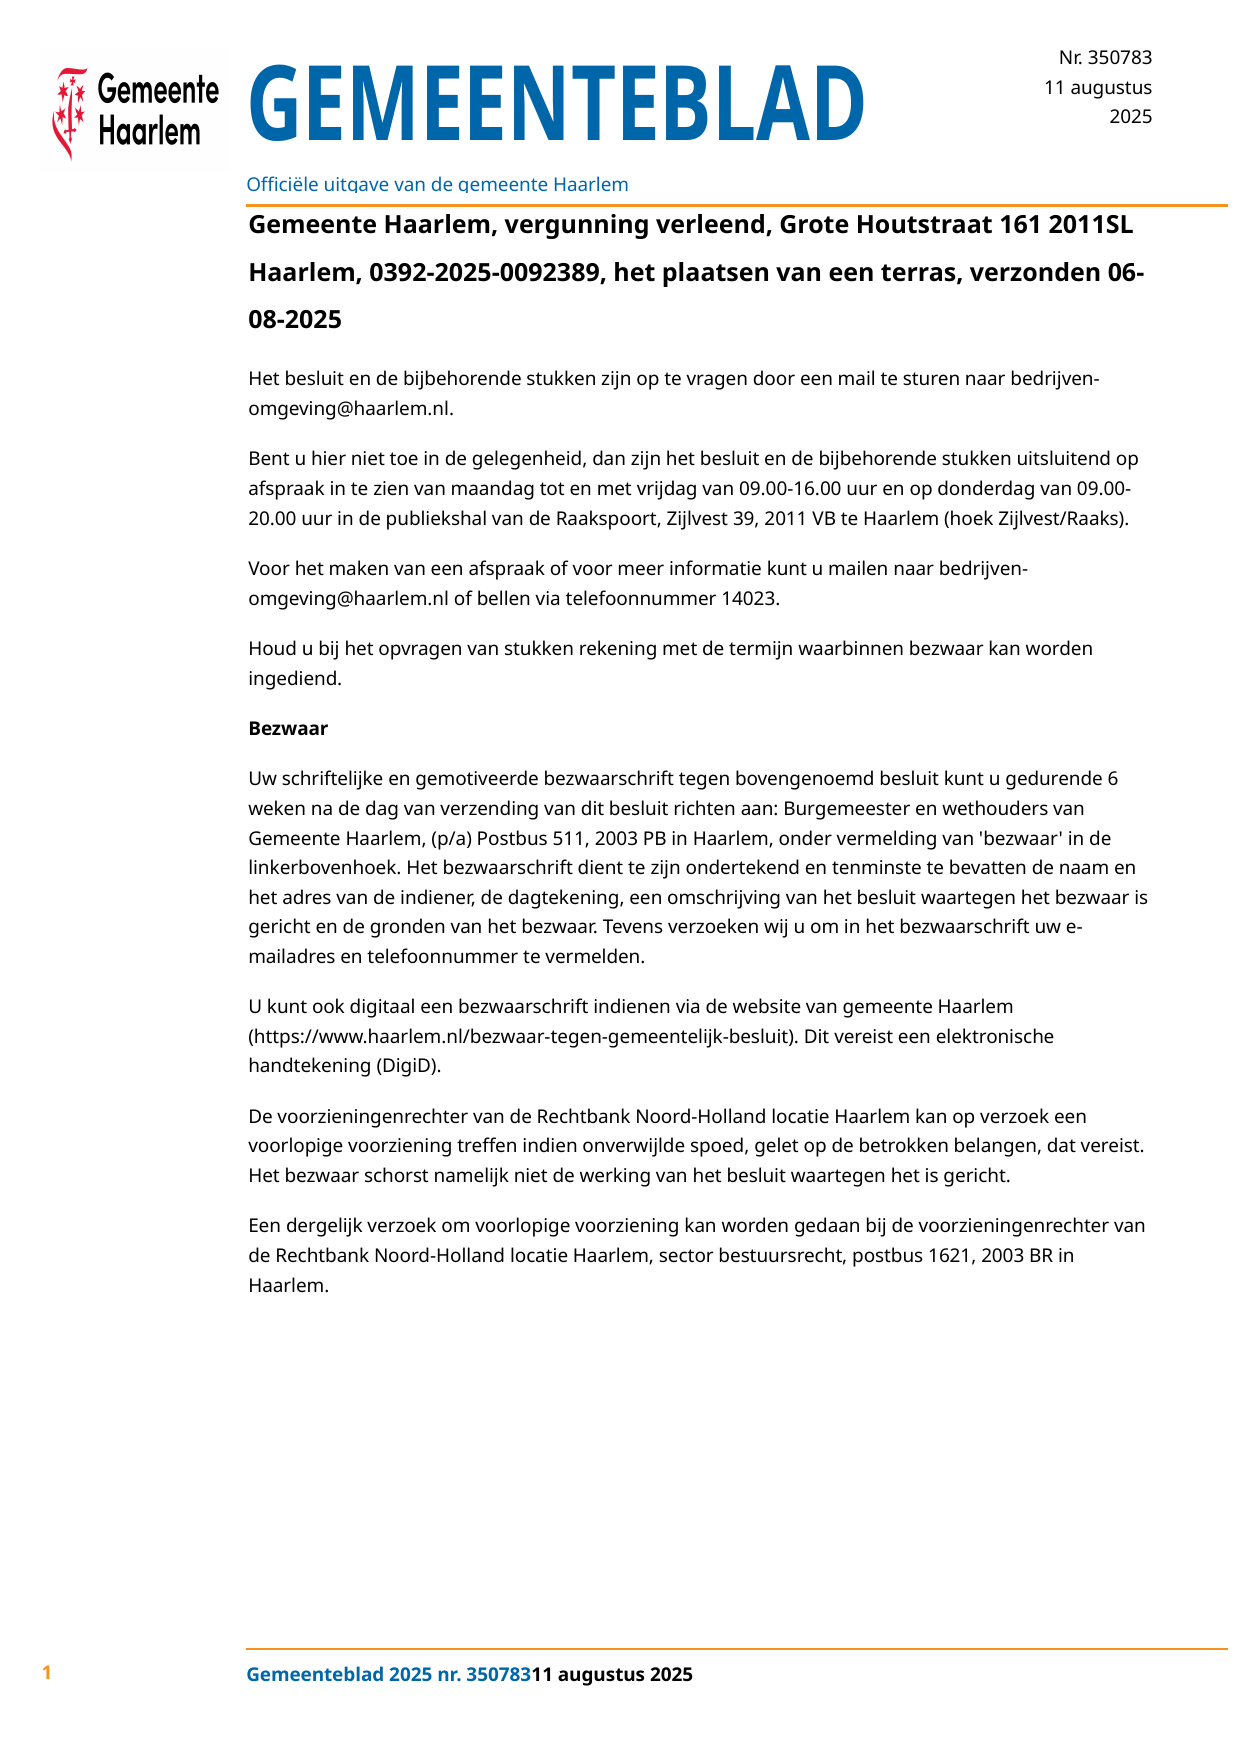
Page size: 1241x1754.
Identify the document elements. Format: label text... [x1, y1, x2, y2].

text Het besluit en de bijbehorende stukken zijn op te vragen door een mail te sturen naar bedrijven-omgeving@haarlem.nl. [248, 366, 1152, 421]
text Een dergelijk verzoek om voorlopige voorziening kan worden gedaan bij de voorzieningenrechter van de Rechtbank Noord-Holland locatie Haarlem, sector bestuursrecht, postbus 1621, 2003 BR in Haarlem. [248, 1213, 1152, 1297]
text U kunt ook digitaal een bezwaarschrift indienen via de website van gemeente Haarlem (https://www.haarlem.nl/bezwaar-tegen-gemeentelijk-besluit). Dit vereist een elektronische handtekening (DigiD). [248, 993, 1152, 1078]
text De voorzieningenrechter van de Rechtbank Noord-Holland locatie Haarlem kan op verzoek een voorlopige voorziening treffen indien onverwijlde spoed, gelet op de betrokken belangen, dat vereist. Het bezwaar schorst namelijk niet de werking van het besluit waartegen het is gericht. [248, 1103, 1152, 1188]
text Bezwaar [248, 715, 1152, 741]
text Voor het maken van een afspraak of voor meer informatie kunt u mailen naar bedrijven-omgeving@haarlem.nl of bellen via telefoonnummer 14023. [248, 555, 1152, 610]
text Uw schriftelijke en gemotiveerde bezwaarschrift tegen bovengenoemd besluit kunt u gedurende 6 weken na de dag van verzending van dit besluit richten aan: Burgemeester en wethouders van Gemeente Haarlem, (p/a) Postbus 511, 2003 PB in Haarlem, onder vermelding van 'bezwaar' in de linkerbovenhoek. Het bezwaarschrift dient te zijn ondertekend en tenminste te bevatten de naam en het adres van de indiener, de dagtekening, een omschrijving van het besluit waartegen het bezwaar is gericht en de gronden van het bezwaar. Tevens verzoeken wij u om in het bezwaarschrift uw e-mailadres en telefoonnummer te vermelden. [248, 766, 1152, 969]
picture [41, 47, 231, 172]
text Houd u bij het opvragen van stukken rekening met de termijn waarbinnen bezwaar kan worden ingediend. [248, 635, 1152, 690]
text Bent u hier niet toe in de gelegenheid, dan zijn het besluit en de bijbehorende stukken uitsluitend op afspraak in te zien van maandag tot en met vrijdag van 09.00-16.00 uur en op donderdag van 09.00-20.00 uur in de publiekshal van de Raakspoort, Zijlvest 39, 2011 VB te Haarlem (hoek Zijlvest/Raaks). [248, 446, 1152, 530]
text Gemeente Haarlem, vergunning verleend, Grote Houtstraat 161 2011SL Haarlem, 0392-2025-0092389, het plaatsen van een terras, verzonden 06-08-2025 [248, 207, 1152, 336]
